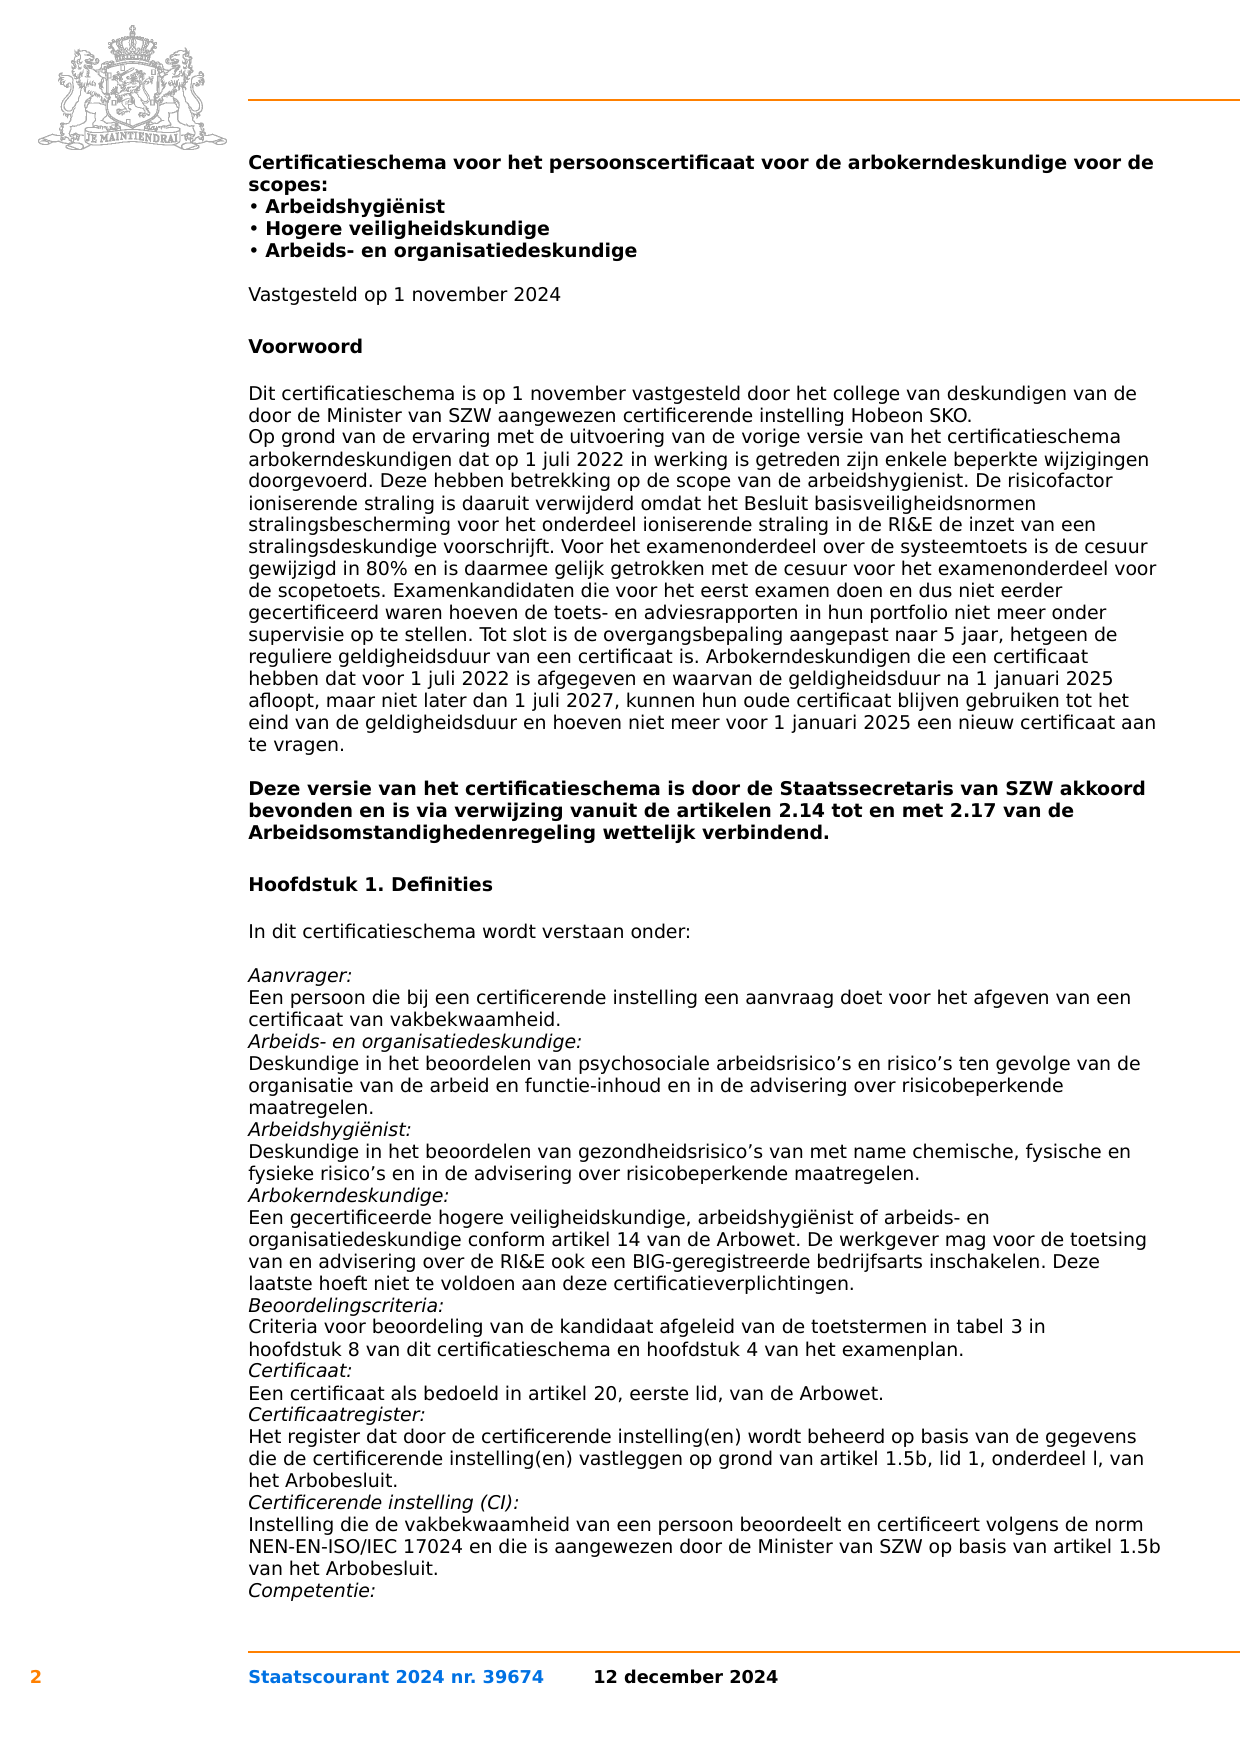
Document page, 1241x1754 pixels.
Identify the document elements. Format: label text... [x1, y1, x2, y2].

text • Hogere veiligheidskundige [248, 218, 1163, 240]
text Aanvrager: [248, 965, 1163, 987]
text Certificaat: [248, 1360, 1163, 1382]
picture [38, 25, 227, 150]
text Arbokerndeskundige: [248, 1184, 1163, 1207]
text In dit certificatieschema wordt verstaan onder: [248, 921, 1163, 943]
text Deskundige in het beoordelen van psychosociale arbeidsrisico’s en risico’s ten gevolge van de organisatie van de arbeid en functie-inhoud en in de advisering over risicobeperkende maatregelen. [248, 1053, 1163, 1119]
text Vastgesteld op 1 november 2024 [248, 283, 1163, 306]
text • Arbeidshygiënist [248, 196, 1163, 218]
text Arbeidshygiënist: [248, 1119, 1163, 1141]
text Competentie: [248, 1580, 1163, 1602]
subtitle Hoofdstuk 1. Definities [248, 874, 1163, 896]
text • Arbeids- en organisatiedeskundige [248, 240, 1163, 262]
text Deskundige in het beoordelen van gezondheidsrisico’s van met name chemische, fysische en fysieke risico’s en in de advisering over risicobeperkende maatregelen. [248, 1141, 1163, 1184]
text Certificerende instelling (CI): [248, 1492, 1163, 1514]
text Een persoon die bij een certificerende instelling een aanvraag doet voor het afgeven van een certificaat van vakbekwaamheid. [248, 987, 1163, 1031]
text Een certificaat als bedoeld in artikel 20, eerste lid, van de Arbowet. [248, 1382, 1163, 1404]
text Criteria voor beoordeling van de kandidaat afgeleid van de toetstermen in tabel 3 in hoofdstuk 8 van dit certificatieschema en hoofdstuk 4 van het examenplan. [248, 1316, 1163, 1360]
text Certificatieschema voor het persoonscertificaat voor de arbokerndeskundige voor de scopes: [248, 152, 1163, 196]
text Certificaatregister: [248, 1404, 1163, 1426]
text Dit certificatieschema is op 1 november vastgesteld door het college van deskundigen van de door de Minister van SZW aangewezen certificerende instelling Hobeon SKO. [248, 382, 1163, 426]
text Beoordelingscriteria: [248, 1294, 1163, 1316]
text Het register dat door de certificerende instelling(en) wordt beheerd op basis van de gegevens die de certificerende instelling(en) vastleggen op grond van artikel 1.5b, lid 1, onderdeel l, van het Arbobesluit. [248, 1426, 1163, 1492]
text Arbeids- en organisatiedeskundige: [248, 1031, 1163, 1053]
subtitle Voorwoord [248, 336, 1163, 357]
text Deze versie van het certificatieschema is door de Staatssecretaris van SZW akkoord bevonden en is via verwijzing vanuit de artikelen 2.14 tot en met 2.17 van de Arbeidsomstandighedenregeling wettelijk verbindend. [248, 778, 1163, 844]
text Een gecertificeerde hogere veiligheidskundige, arbeidshygiënist of arbeids- en organisatiedeskundige conform artikel 14 van de Arbowet. De werkgever mag voor de toetsing van en advisering over de RI&E ook een BIG-geregistreerde bedrijfsarts inschakelen. Deze laatste hoeft niet te voldoen aan deze certificatieverplichtingen. [248, 1207, 1163, 1294]
text Instelling die de vakbekwaamheid van een persoon beoordeelt en certificeert volgens de norm NEN-EN-ISO/IEC 17024 en die is aangewezen door de Minister van SZW op basis van artikel 1.5b van het Arbobesluit. [248, 1514, 1163, 1580]
text Op grond van de ervaring met de uitvoering van de vorige versie van het certificatieschema arbokerndeskundigen dat op 1 juli 2022 in werking is getreden zijn enkele beperkte wijzigingen doorgevoerd. Deze hebben betrekking op de scope van de arbeidshygienist. De risicofactor ioniserende straling is daaruit verwijderd omdat het Besluit basisveiligheidsnormen stralingsbescherming voor het onderdeel ioniserende straling in de RI&E de inzet van een stralingsdeskundige voorschrijft. Voor het examenonderdeel over de systeemtoets is de cesuur gewijzigd in 80% en is daarmee gelijk getrokken met de cesuur voor het examenonderdeel voor de scopetoets. Examenkandidaten die voor het eerst examen doen en dus niet eerder gecertificeerd waren hoeven de toets- en adviesrapporten in hun portfolio niet meer onder supervisie op te stellen. Tot slot is de overgangsbepaling aangepast naar 5 jaar, hetgeen de reguliere geldigheidsduur van een certificaat is. Arbokerndeskundigen die een certificaat hebben dat voor 1 juli 2022 is afgegeven en waarvan de geldigheidsduur na 1 januari 2025 afloopt, maar niet later dan 1 juli 2027, kunnen hun oude certificaat blijven gebruiken tot het eind van de geldigheidsduur en hoeven niet meer voor 1 januari 2025 een nieuw certificaat aan te vragen. [248, 426, 1163, 756]
